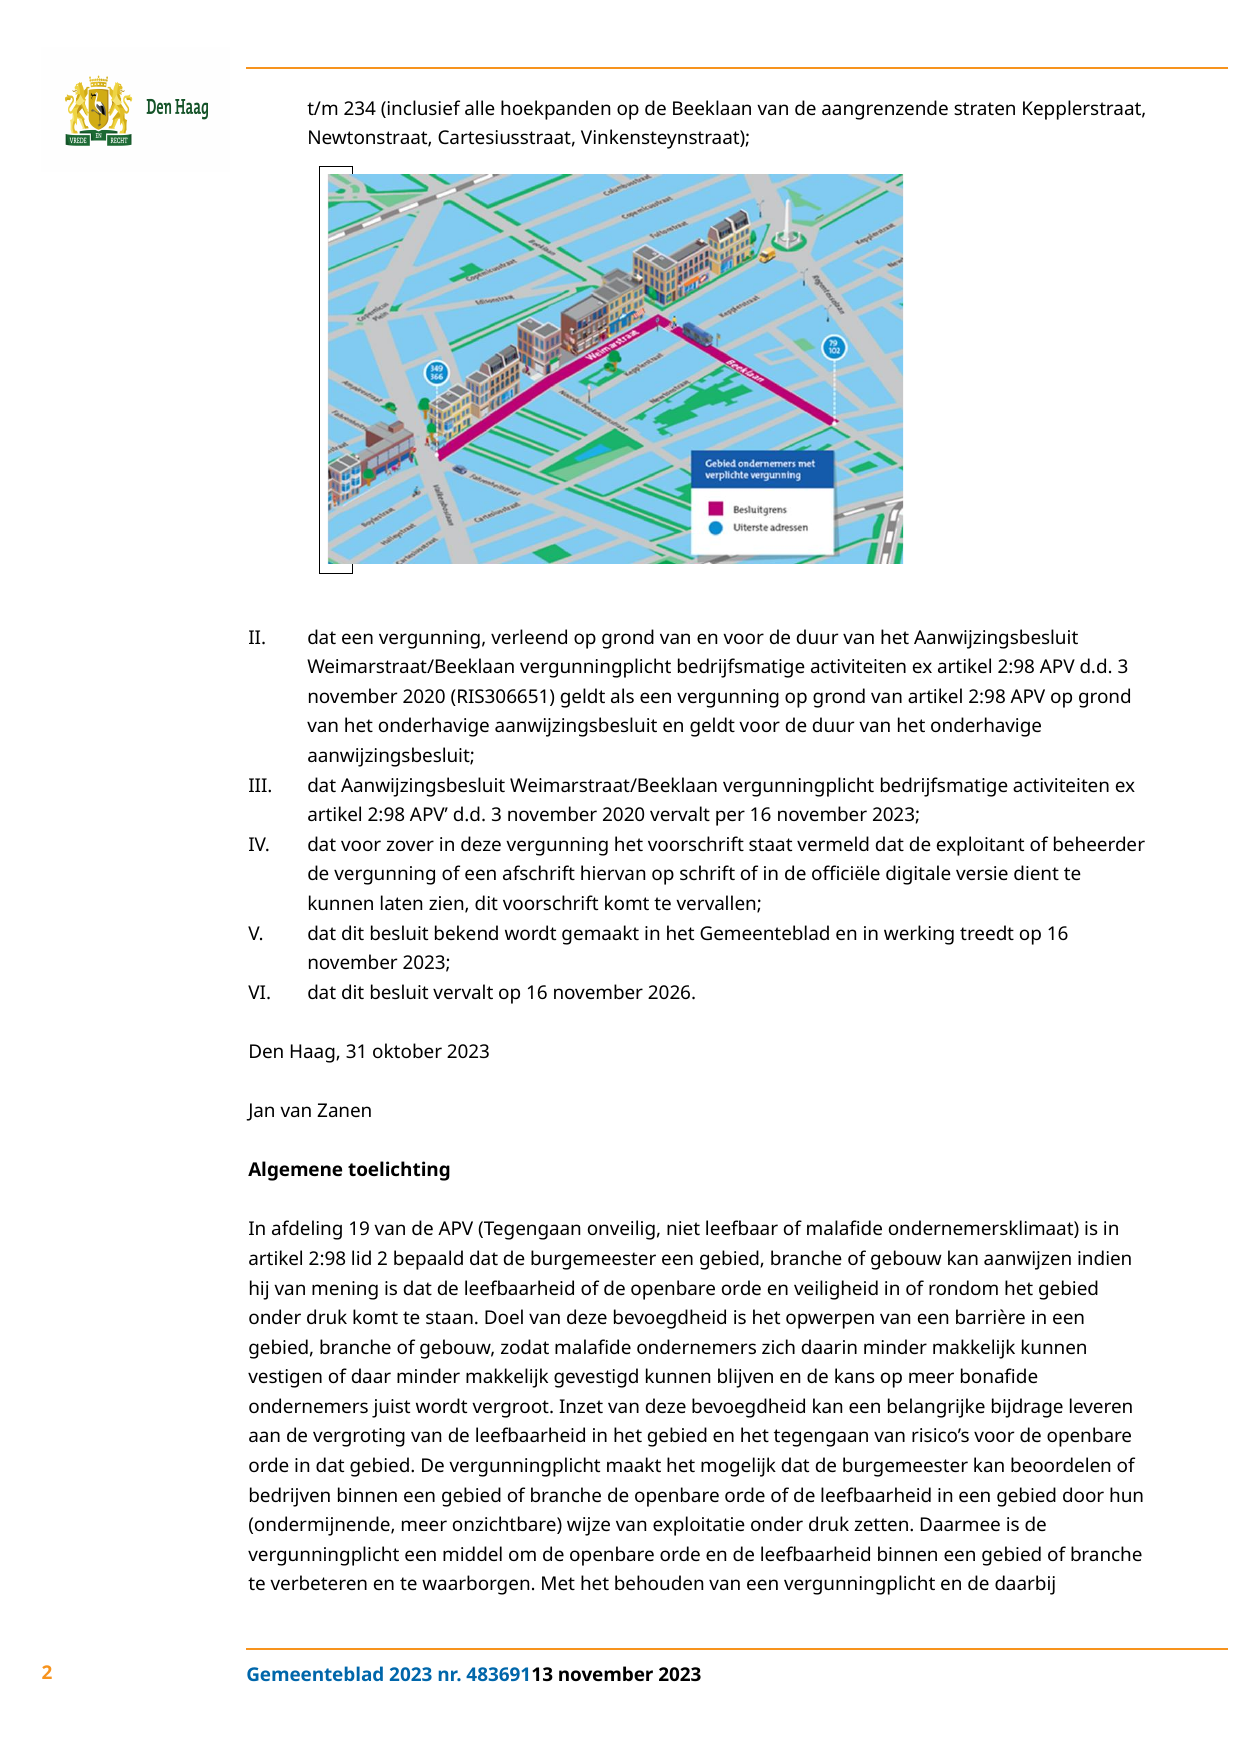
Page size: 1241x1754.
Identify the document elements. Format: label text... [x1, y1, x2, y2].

list dat Aanwijzingsbesluit Weimarstraat/Beeklaan vergunningplicht bedrijfsmatige activiteiten ex artikel 2:98 APV’ d.d. 3 november 2020 vervalt per 16 november 2023; [248, 772, 1152, 827]
picture [41, 47, 231, 172]
list dat dit besluit vervalt op 16 november 2026. [248, 979, 1152, 1004]
text Den Haag, 31 oktober 2023 [248, 1038, 1152, 1064]
text Algemene toelichting [248, 1156, 1152, 1182]
list t/m 234 (inclusief alle hoekpanden op de Beeklaan van de aangrenzende straten Kepplerstraat, Newtonstraat, Cartesiusstraat, Vinkensteynstraat); [248, 95, 1152, 150]
text Jan van Zanen [248, 1097, 1152, 1123]
list dat dit besluit bekend wordt gemaakt in het Gemeenteblad en in werking treedt op 16 november 2023; [248, 920, 1152, 975]
text In afdeling 19 van de APV (Tegengaan onveilig, niet leefbaar of malafide ondernemersklimaat) is in artikel 2:98 lid 2 bepaald dat de burgemeester een gebied, branche of gebouw kan aanwijzen indien hij van mening is dat de leefbaarheid of de openbare orde en veiligheid in of rondom het gebied onder druk komt te staan. Doel van deze bevoegdheid is het opwerpen van een barrière in een gebied, branche of gebouw, zodat malafide ondernemers zich daarin minder makkelijk kunnen vestigen of daar minder makkelijk gevestigd kunnen blijven en de kans op meer bonafide ondernemers juist wordt vergroot. Inzet van deze bevoegdheid kan een belangrijke bijdrage leveren aan de vergroting van de leefbaarheid in het gebied en het tegengaan van risico’s voor de openbare orde in dat gebied. De vergunningplicht maakt het mogelijk dat de burgemeester kan beoordelen of bedrijven binnen een gebied of branche de openbare orde of de leefbaarheid in een gebied door hun (ondermijnende, meer onzichtbare) wijze van exploitatie onder druk zetten. Daarmee is de vergunningplicht een middel om de openbare orde en de leefbaarheid binnen een gebied of branche te verbeteren en te waarborgen. Met het behouden van een vergunningplicht en de daarbij [248, 1216, 1152, 1596]
list dat voor zover in deze vergunning het voorschrift staat vermeld dat de exploitant of beheerder de vergunning of een afschrift hiervan op schrift of in de officiële digitale versie dient te kunnen laten zien, dit voorschrift komt te vervallen; [248, 831, 1152, 916]
picture [327, 174, 904, 564]
list dat een vergunning, verleend op grond van en voor de duur van het Aanwijzingsbesluit Weimarstraat/Beeklaan vergunningplicht bedrijfsmatige activiteiten ex artikel 2:98 APV d.d. 3 november 2020 (RIS306651) geldt als een vergunning op grond van artikel 2:98 APV op grond van het onderhavige aanwijzingsbesluit en geldt voor de duur van het onderhavige aanwijzingsbesluit; [248, 624, 1152, 768]
